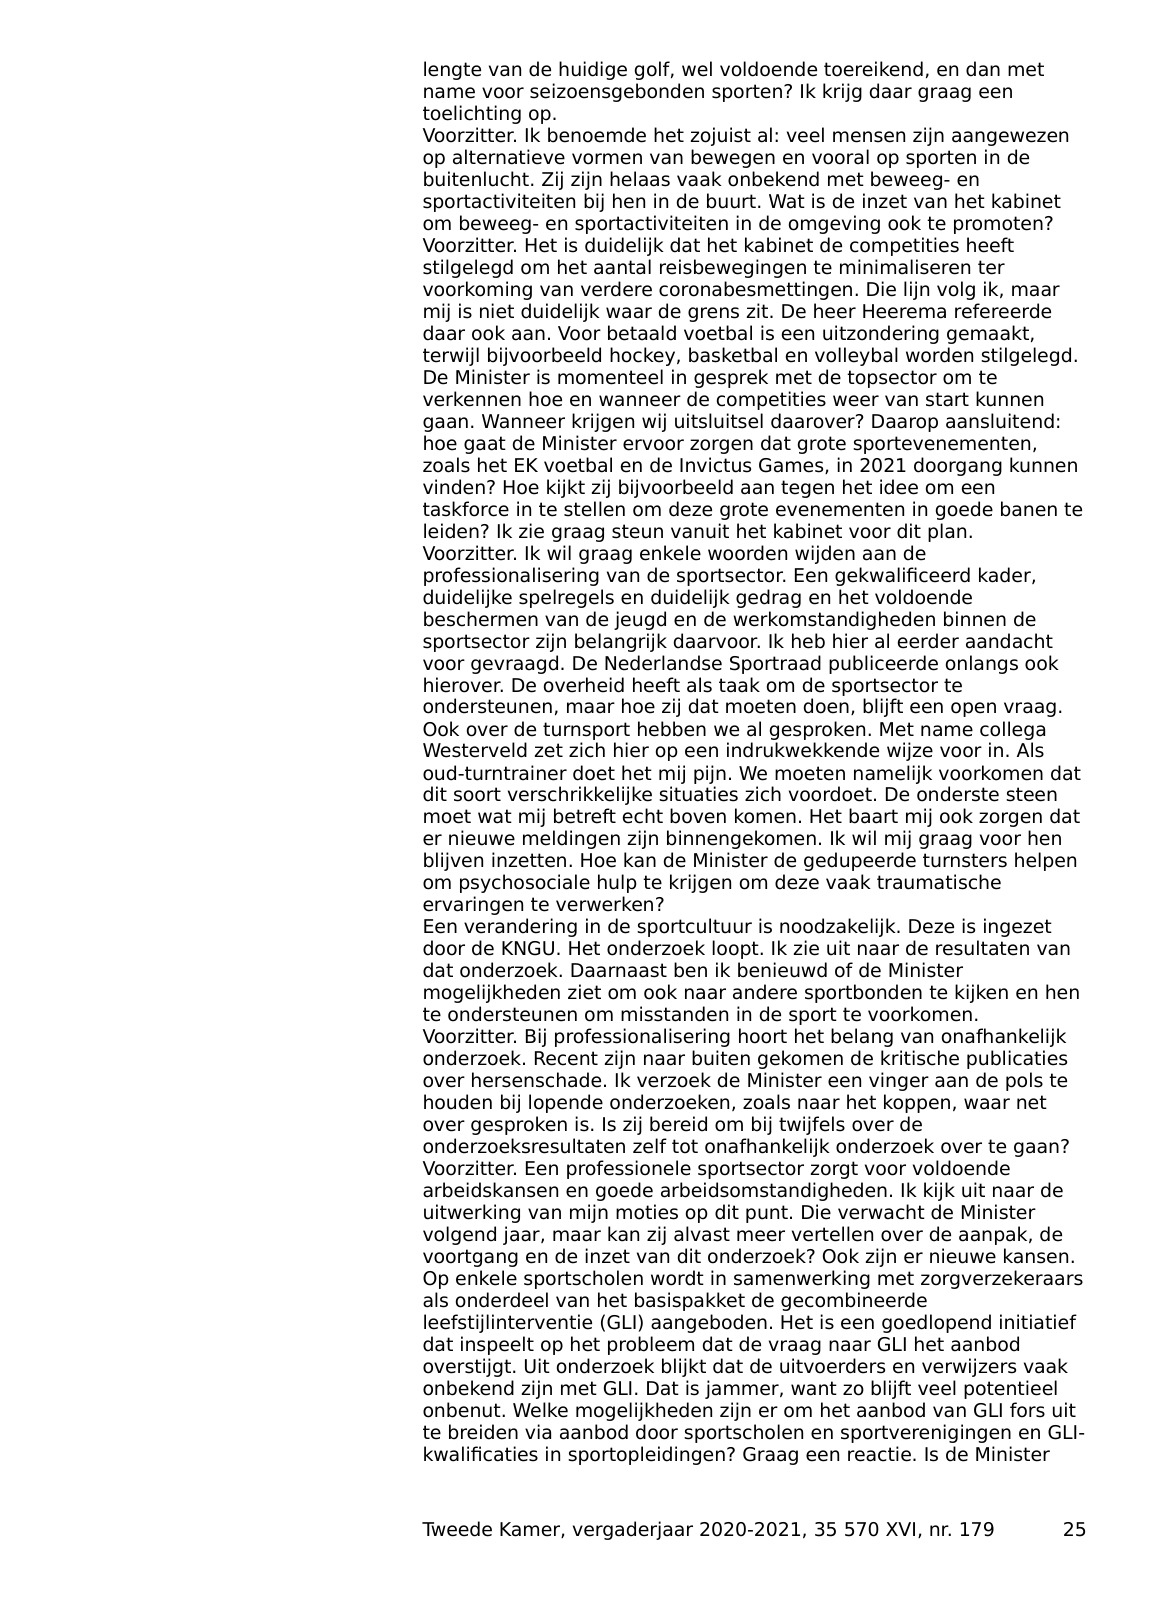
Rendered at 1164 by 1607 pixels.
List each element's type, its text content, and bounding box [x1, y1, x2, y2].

text Ook over de turnsport hebben we al gesproken. Met name collega Westerveld zet zich hier op een indrukwekkende wijze voor in. Als oud-turntrainer doet het mij pijn. We moeten namelijk voorkomen dat dit soort verschrikkelijke situaties zich voordoet. De onderste steen moet wat mij betreft echt boven komen. Het baart mij ook zorgen dat er nieuwe meldingen zijn binnengekomen. Ik wil mij graag voor hen blijven inzetten. Hoe kan de Minister de gedupeerde turnsters helpen om psychosociale hulp te krijgen om deze vaak traumatische ervaringen te verwerken? [422, 718, 1087, 916]
text Voorzitter. Bij professionalisering hoort het belang van onafhankelijk onderzoek. Recent zijn naar buiten gekomen de kritische publicaties over hersenschade. Ik verzoek de Minister een vinger aan de pols te houden bij lopende onderzoeken, zoals naar het koppen, waar net over gesproken is. Is zij bereid om bij twijfels over de onderzoeksresultaten zelf tot onafhankelijk onderzoek over te gaan? [422, 1026, 1087, 1158]
text Voorzitter. Ik wil graag enkele woorden wijden aan de professionalisering van de sportsector. Een gekwalificeerd kader, duidelijke spelregels en duidelijk gedrag en het voldoende beschermen van de jeugd en de werkomstandigheden binnen de sportsector zijn belangrijk daarvoor. Ik heb hier al eerder aandacht voor gevraagd. De Nederlandse Sportraad publiceerde onlangs ook hierover. De overheid heeft als taak om de sportsector te ondersteunen, maar hoe zij dat moeten doen, blijft een open vraag. [422, 543, 1087, 718]
text lengte van de huidige golf, wel voldoende toereikend, en dan met name voor seizoensgebonden sporten? Ik krijg daar graag een toelichting op. [422, 59, 1087, 125]
text Voorzitter. Een professionele sportsector zorgt voor voldoende arbeidskansen en goede arbeidsomstandigheden. Ik kijk uit naar de uitwerking van mijn moties op dit punt. Die verwacht de Minister volgend jaar, maar kan zij alvast meer vertellen over de aanpak, de voortgang en de inzet van dit onderzoek? Ook zijn er nieuwe kansen. Op enkele sportscholen wordt in samenwerking met zorgverzekeraars als onderdeel van het basispakket de gecombineerde leefstijlinterventie (GLI) aangeboden. Het is een goedlopend initiatief dat inspeelt op het probleem dat de vraag naar GLI het aanbod overstijgt. Uit onderzoek blijkt dat de uitvoerders en verwijzers vaak onbekend zijn met GLI. Dat is jammer, want zo blijft veel potentieel onbenut. Welke mogelijkheden zijn er om het aanbod van GLI fors uit te breiden via aanbod door sportscholen en sportverenigingen en GLI-kwalificaties in sportopleidingen? Graag een reactie. Is de Minister [422, 1158, 1087, 1466]
text Voorzitter. Ik benoemde het zojuist al: veel mensen zijn aangewezen op alternatieve vormen van bewegen en vooral op sporten in de buitenlucht. Zij zijn helaas vaak onbekend met beweeg- en sportactiviteiten bij hen in de buurt. Wat is de inzet van het kabinet om beweeg- en sportactiviteiten in de omgeving ook te promoten? [422, 125, 1087, 235]
text Voorzitter. Het is duidelijk dat het kabinet de competities heeft stilgelegd om het aantal reisbewegingen te minimaliseren ter voorkoming van verdere coronabesmettingen. Die lijn volg ik, maar mij is niet duidelijk waar de grens zit. De heer Heerema refereerde daar ook aan. Voor betaald voetbal is een uitzondering gemaakt, terwijl bijvoorbeeld hockey, basketbal en volleybal worden stilgelegd. De Minister is momenteel in gesprek met de topsector om te verkennen hoe en wanneer de competities weer van start kunnen gaan. Wanneer krijgen wij uitsluitsel daarover? Daarop aansluitend: hoe gaat de Minister ervoor zorgen dat grote sportevenementen, zoals het EK voetbal en de Invictus Games, in 2021 doorgang kunnen vinden? Hoe kijkt zij bijvoorbeeld aan tegen het idee om een taskforce in te stellen om deze grote evenementen in goede banen te leiden? Ik zie graag steun vanuit het kabinet voor dit plan. [422, 235, 1087, 543]
text Een verandering in de sportcultuur is noodzakelijk. Deze is ingezet door de KNGU. Het onderzoek loopt. Ik zie uit naar de resultaten van dat onderzoek. Daarnaast ben ik benieuwd of de Minister mogelijkheden ziet om ook naar andere sportbonden te kijken en hen te ondersteunen om misstanden in de sport te voorkomen. [422, 916, 1087, 1026]
